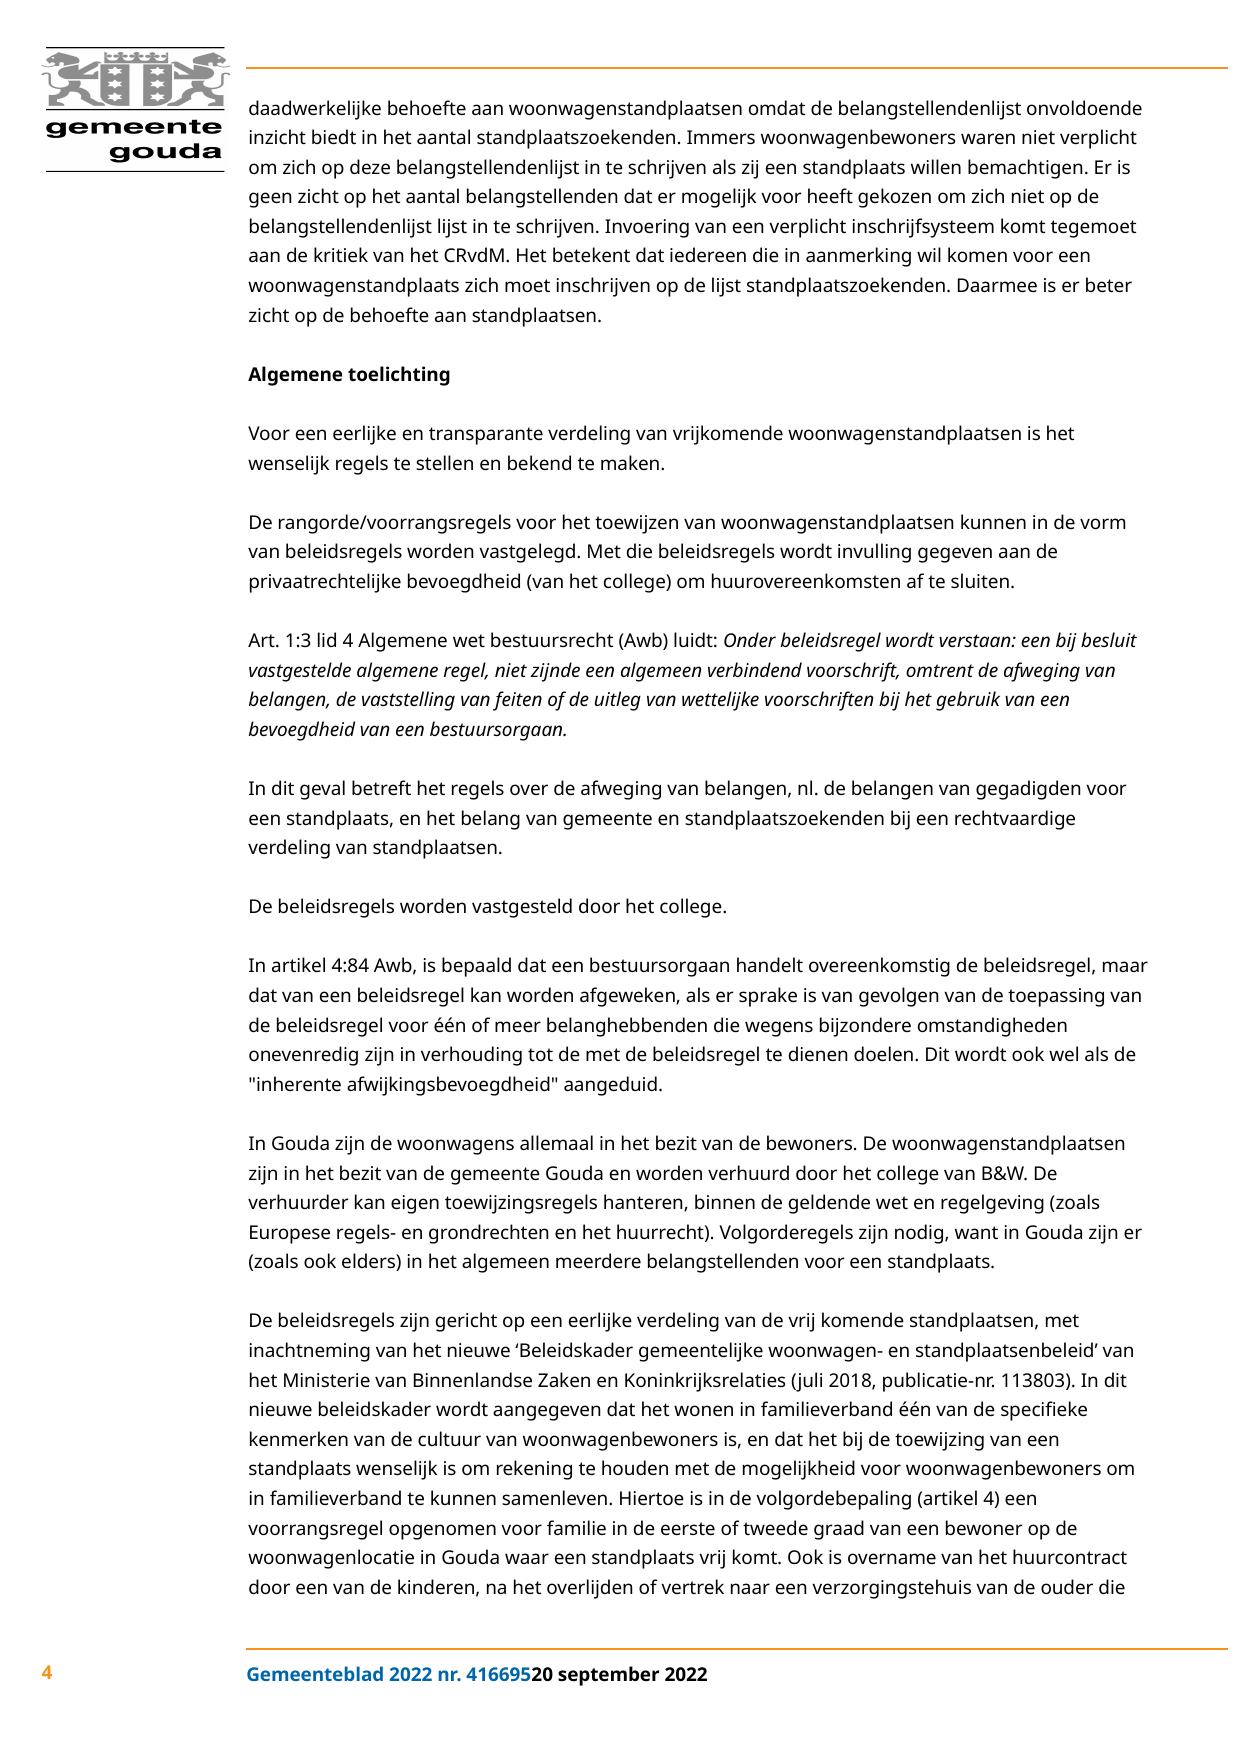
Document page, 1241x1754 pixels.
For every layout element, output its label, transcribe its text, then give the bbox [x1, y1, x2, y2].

text De rangorde/voorrangsregels voor het toewijzen van woonwagenstandplaatsen kunnen in de vorm van beleidsregels worden vastgelegd. Met die beleidsregels wordt invulling gegeven aan de privaatrechtelijke bevoegdheid (van het college) om huurovereenkomsten af te sluiten. [248, 509, 1152, 594]
text In dit geval betreft het regels over de afweging van belangen, nl. de belangen van gegadigden voor een standplaats, en het belang van gemeente en standplaatszoekenden bij een rechtvaardige verdeling van standplaatsen. [248, 775, 1152, 860]
text De beleidsregels zijn gericht op een eerlijke verdeling van de vrij komende standplaatsen, met inachtneming van het nieuwe ‘Beleidskader gemeentelijke woonwagen- en standplaatsenbeleid’ van het Ministerie van Binnenlandse Zaken en Koninkrijksrelaties (juli 2018, publicatie-nr. 113803). In dit nieuwe beleidskader wordt aangegeven dat het wonen in familieverband één van de specifieke kenmerken van de cultuur van woonwagenbewoners is, en dat het bij de toewijzing van een standplaats wenselijk is om rekening te houden met de mogelijkheid voor woonwagenbewoners om in familieverband te kunnen samenleven. Hiertoe is in de volgordebepaling (artikel 4) een voorrangsregel opgenomen voor familie in de eerste of tweede graad van een bewoner op de woonwagenlocatie in Gouda waar een standplaats vrij komt. Ook is overname van het huurcontract door een van de kinderen, na het overlijden of vertrek naar een verzorgingstehuis van de ouder die [248, 1308, 1152, 1600]
text Algemene toelichting [248, 361, 1152, 387]
text De beleidsregels worden vastgesteld door het college. [248, 893, 1152, 919]
text Art. 1:3 lid 4 Algemene wet bestuursrecht (Awb) luidt: Onder beleidsregel wordt verstaan: een bij besluit vastgestelde algemene regel, niet zijnde een algemeen verbindend voorschrift, omtrent de afweging van belangen, de vaststelling van feiten of de uitleg van wettelijke voorschriften bij het gebruik van een bevoegdheid van een bestuursorgaan. [248, 627, 1152, 742]
text daadwerkelijke behoefte aan woonwagenstandplaatsen omdat de belangstellendenlijst onvoldoende inzicht biedt in het aantal standplaatszoekenden. Immers woonwagenbewoners waren niet verplicht om zich op deze belangstellendenlijst in te schrijven als zij een standplaats willen bemachtigen. Er is geen zicht op het aantal belangstellenden dat er mogelijk voor heeft gekozen om zich niet op de belangstellendenlijst lijst in te schrijven. Invoering van een verplicht inschrijfsysteem komt tegemoet aan de kritiek van het CRvdM. Het betekent dat iedereen die in aanmerking wil komen voor een woonwagenstandplaats zich moet inschrijven op de lijst standplaatszoekenden. Daarmee is er beter zicht op de behoefte aan standplaatsen. [248, 95, 1152, 328]
text In artikel 4:84 Awb, is bepaald dat een bestuursorgaan handelt overeenkomstig de beleidsregel, maar dat van een beleidsregel kan worden afgeweken, als er sprake is van gevolgen van de toepassing van de beleidsregel voor één of meer belanghebbenden die wegens bijzondere omstandigheden onevenredig zijn in verhouding tot de met de beleidsregel te dienen doelen. Dit wordt ook wel als de "inherente afwijkingsbevoegdheid" aangeduid. [248, 953, 1152, 1097]
text In Gouda zijn de woonwagens allemaal in het bezit van de bewoners. De woonwagenstandplaatsen zijn in het bezit van de gemeente Gouda en worden verhuurd door het college van B&W. De verhuurder kan eigen toewijzingsregels hanteren, binnen de geldende wet en regelgeving (zoals Europese regels- en grondrechten en het huurrecht). Volgorderegels zijn nodig, want in Gouda zijn er (zoals ook elders) in het algemeen meerdere belangstellenden voor een standplaats. [248, 1130, 1152, 1274]
text Voor een eerlijke en transparante verdeling van vrijkomende woonwagenstandplaatsen is het wenselijk regels te stellen en bekend te maken. [248, 420, 1152, 476]
picture [41, 47, 231, 172]
